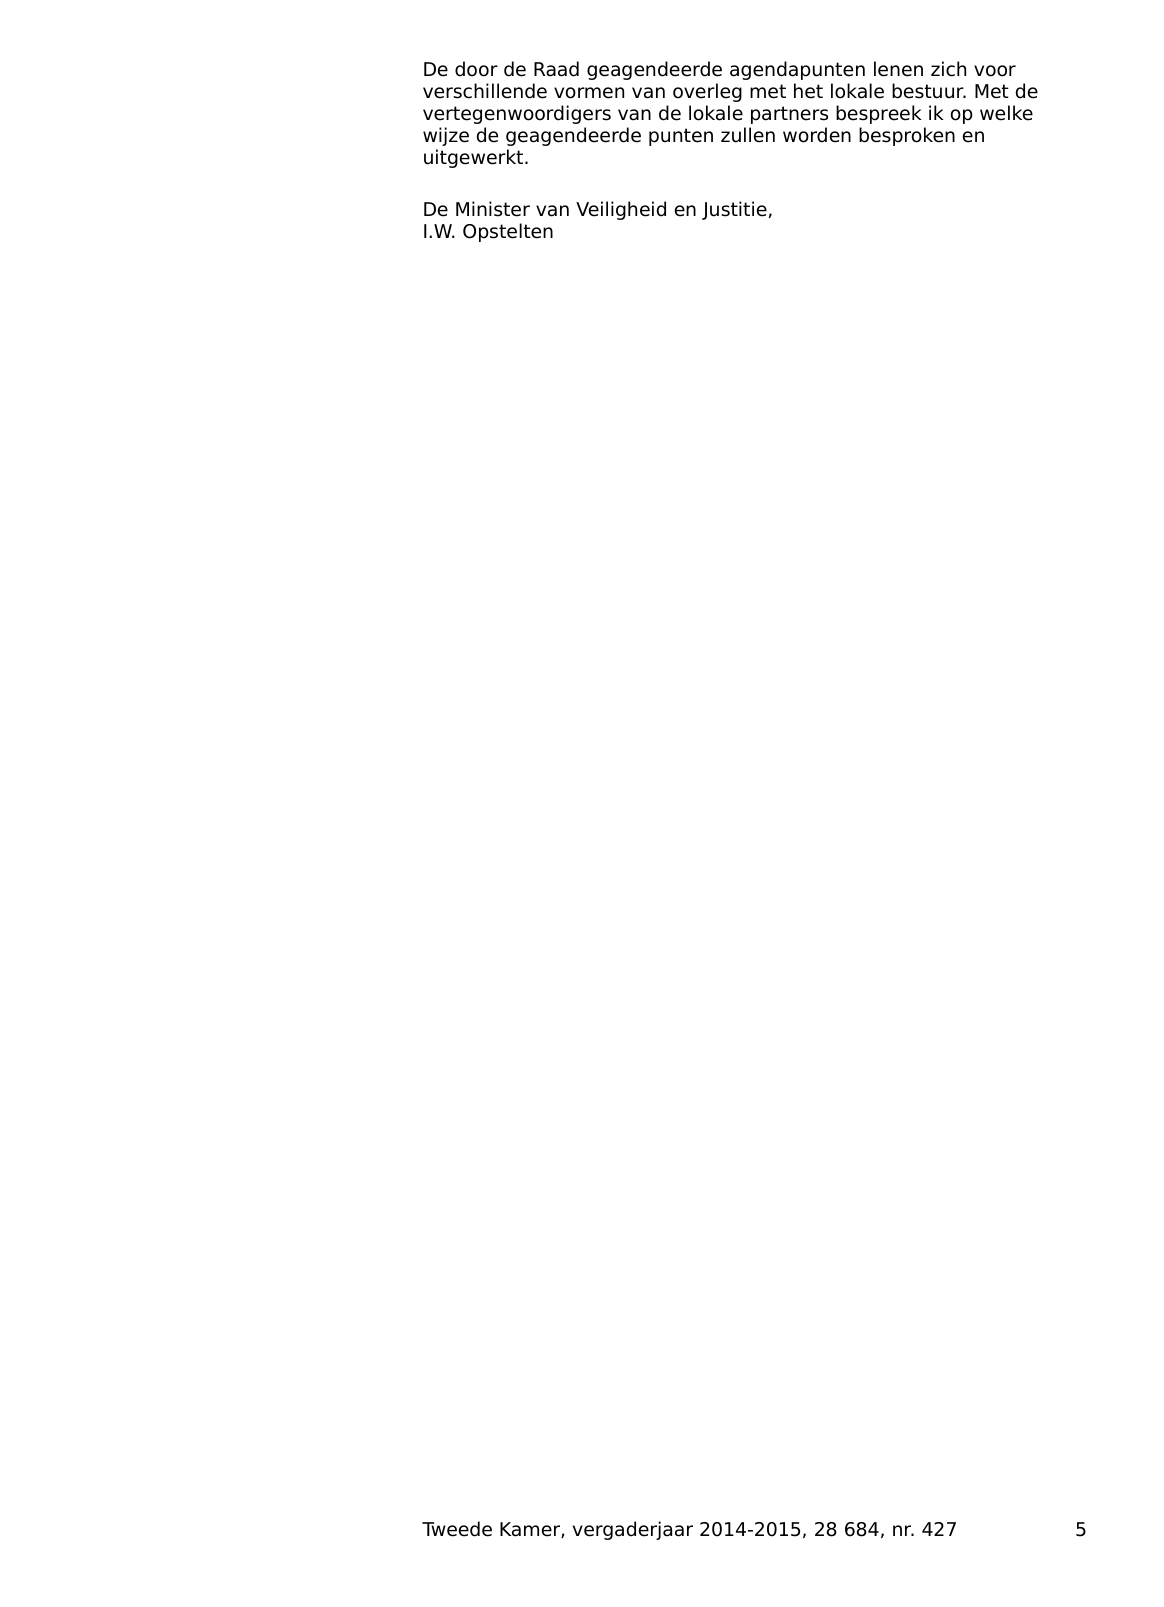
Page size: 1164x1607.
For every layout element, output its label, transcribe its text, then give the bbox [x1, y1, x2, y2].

text De Minister van Veiligheid en Justitie, I.W. Opstelten [422, 199, 1087, 243]
text De door de Raad geagendeerde agendapunten lenen zich voor verschillende vormen van overleg met het lokale bestuur. Met de vertegenwoordigers van de lokale partners bespreek ik op welke wijze de geagendeerde punten zullen worden besproken en uitgewerkt. [422, 59, 1087, 169]
